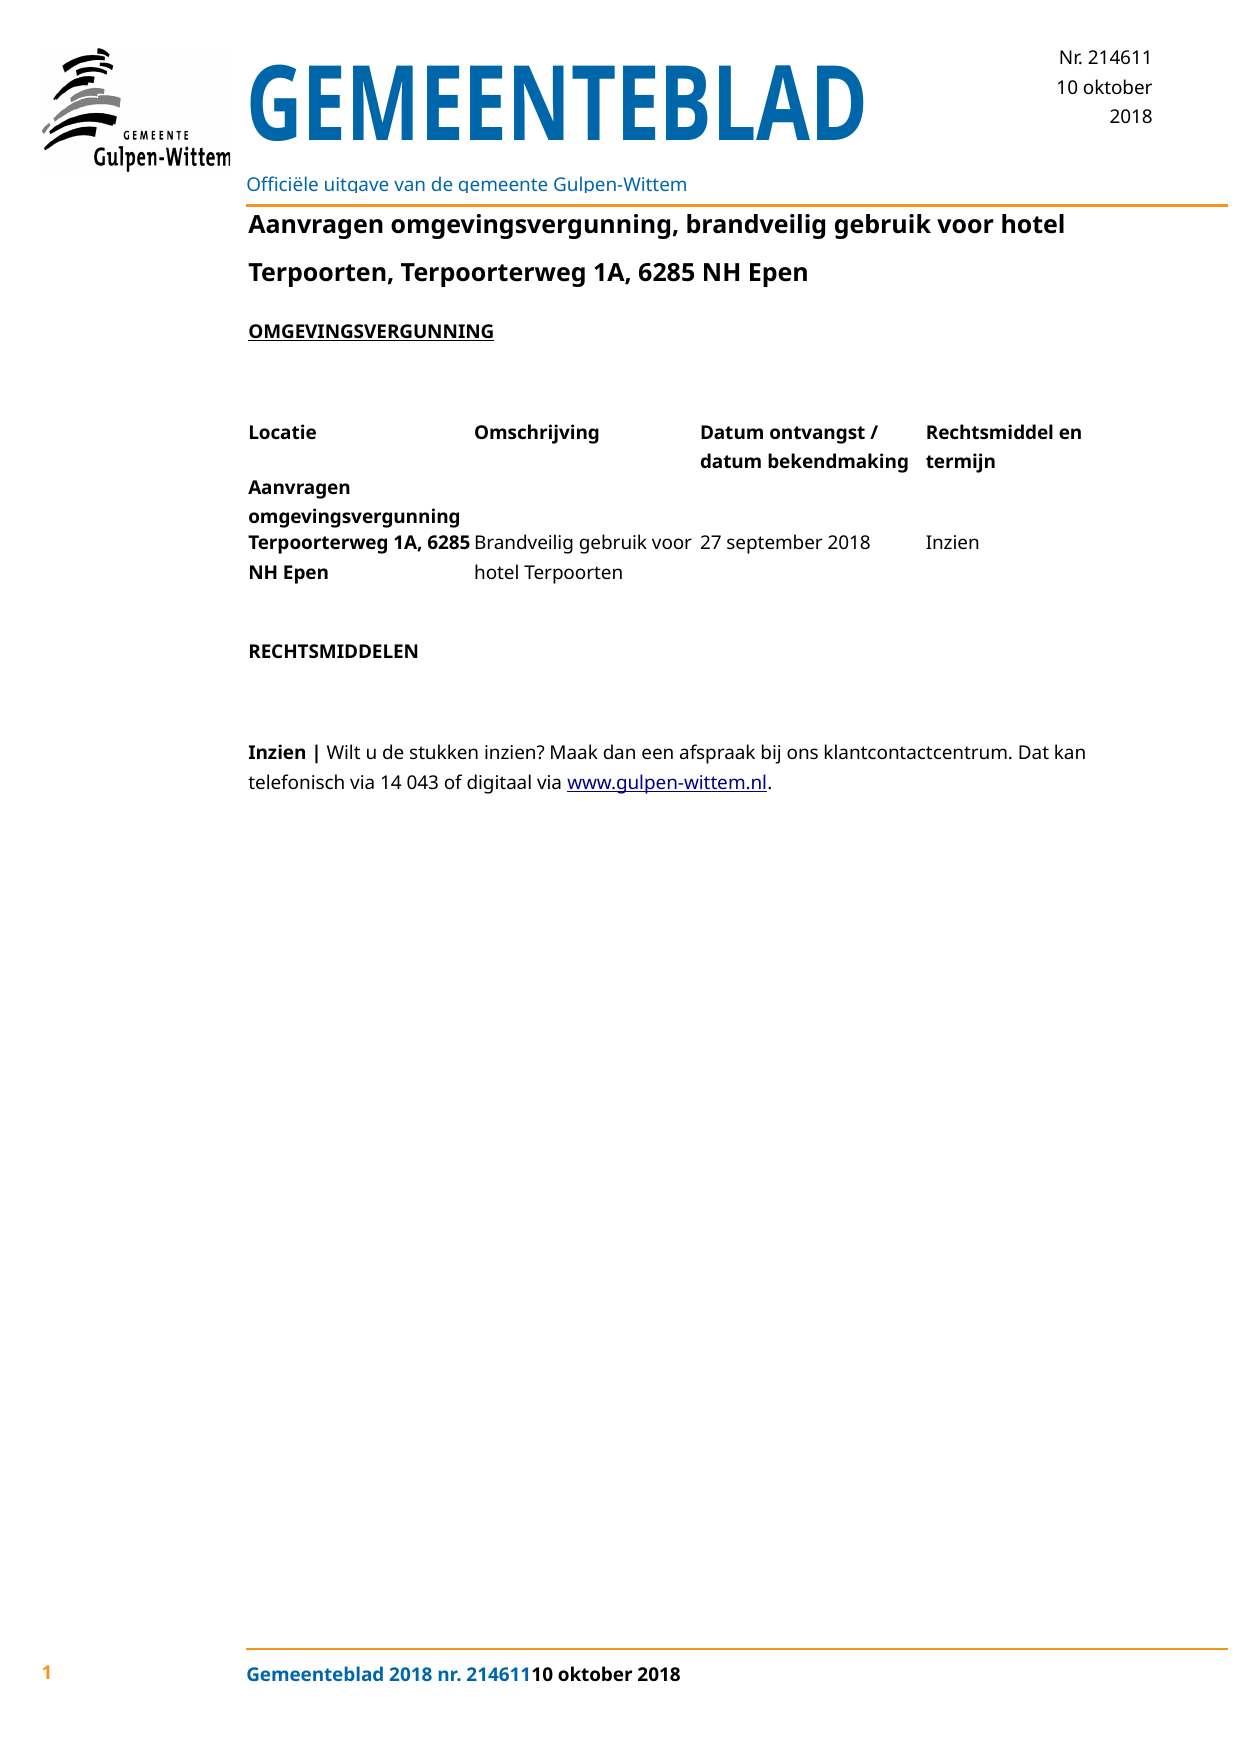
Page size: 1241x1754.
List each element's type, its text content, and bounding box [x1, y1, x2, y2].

text Inzien | Wilt u de stukken inzien? Maak dan een afspraak bij ons klantcontactcentrum. Dat kan telefonisch via 14 043 of digitaal via www.gulpen-wittem.nl. [248, 739, 1152, 794]
table_cell Aanvragen omgevingsvergunning [248, 474, 474, 529]
table_cell [474, 474, 700, 529]
table_cell [926, 474, 1152, 529]
table_header Locatie [248, 419, 474, 474]
table_header Rechtsmiddel en termijn [926, 419, 1152, 474]
text OMGEVINGSVERGUNNING [248, 318, 1152, 344]
text Aanvragen omgevingsvergunning, brandveilig gebruik voor hotel Terpoorten, Terpoorterweg 1A, 6285 NH Epen [248, 207, 1152, 288]
table_cell Inzien [926, 530, 1152, 585]
table_cell 27 september 2018 [700, 530, 926, 585]
table_cell [700, 474, 926, 529]
table_header Datum ontvangst / datum bekendmaking [700, 419, 926, 474]
text RECHTSMIDDELEN [248, 638, 1152, 664]
table_cell Brandveilig gebruik voor hotel Terpoorten [474, 530, 700, 585]
picture [41, 47, 231, 172]
table_cell Terpoorterweg 1A, 6285 NH Epen [248, 530, 474, 585]
table_header Omschrijving [474, 419, 700, 474]
